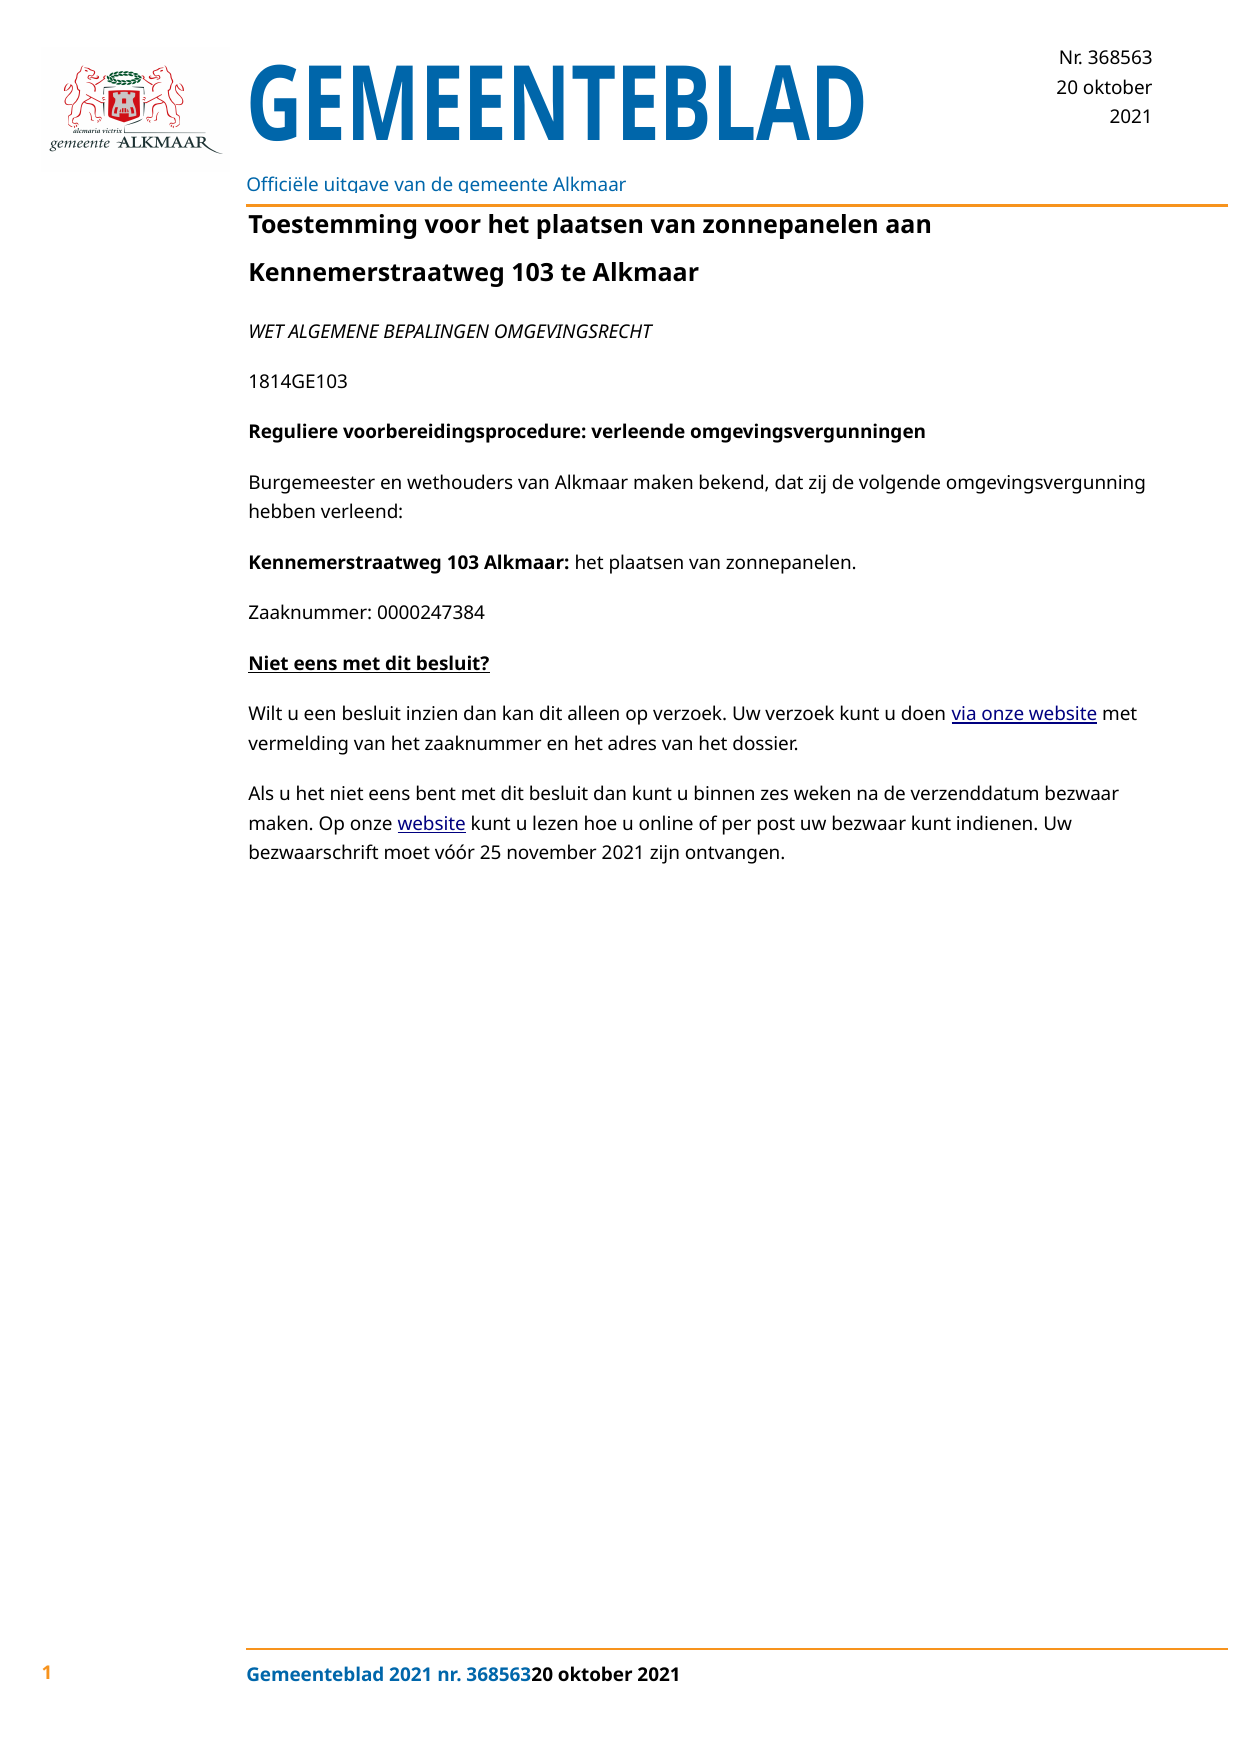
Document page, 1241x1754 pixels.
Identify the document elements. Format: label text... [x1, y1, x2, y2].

text Reguliere voorbereidingsprocedure: verleende omgevingsvergunningen [248, 419, 1152, 444]
text WET ALGEMENE BEPALINGEN OMGEVINGSRECHT [248, 318, 1152, 344]
text Burgemeester en wethouders van Alkmaar maken bekend, dat zij de volgende omgevingsvergunning hebben verleend: [248, 469, 1152, 524]
text Wilt u een besluit inzien dan kan dit alleen op verzoek. Uw verzoek kunt u doen via onze website met vermelding van het zaaknummer en het adres van het dossier. [248, 700, 1152, 756]
text Als u het niet eens bent met dit besluit dan kunt u binnen zes weken na de verzenddatum bezwaar maken. Op onze website kunt u lezen hoe u online of per post uw bezwaar kunt indienen. Uw bezwaarschrift moet vóór 25 november 2021 zijn ontvangen. [248, 780, 1152, 865]
text Zaaknummer: 0000247384 [248, 599, 1152, 625]
picture [41, 47, 231, 172]
text Toestemming voor het plaatsen van zonnepanelen aan Kennemerstraatweg 103 te Alkmaar [248, 207, 1152, 288]
text 1814GE103 [248, 368, 1152, 394]
text Kennemerstraatweg 103 Alkmaar: het plaatsen van zonnepanelen. [248, 549, 1152, 575]
text Niet eens met dit besluit? [248, 650, 1152, 676]
